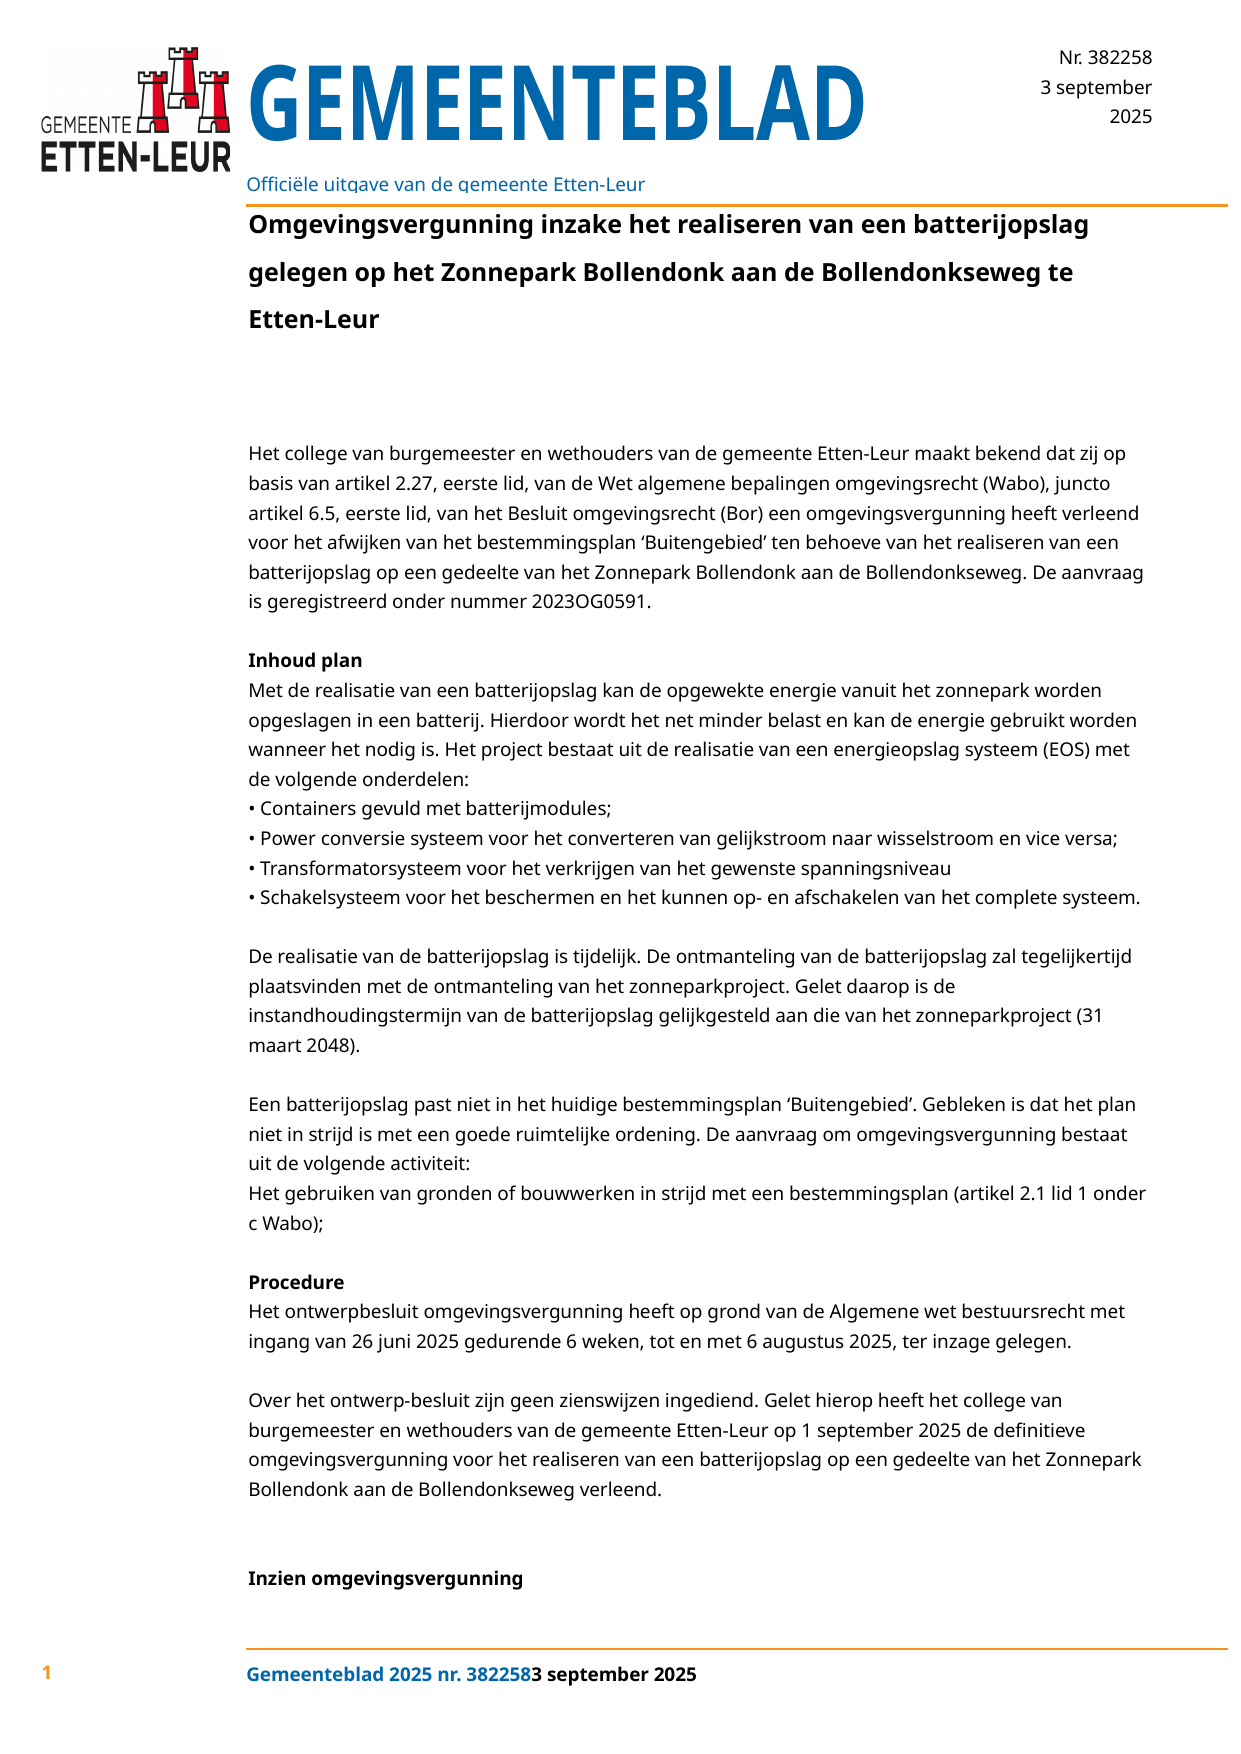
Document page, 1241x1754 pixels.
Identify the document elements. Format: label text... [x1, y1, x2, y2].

text • Schakelsysteem voor het beschermen en het kunnen op- en afschakelen van het complete systeem. [248, 884, 1152, 910]
text Het ontwerpbesluit omgevingsvergunning heeft op grond van de Algemene wet bestuursrecht met ingang van 26 juni 2025 gedurende 6 weken, tot en met 6 augustus 2025, ter inzage gelegen. [248, 1298, 1152, 1354]
text • Power conversie systeem voor het converteren van gelijkstroom naar wisselstroom en vice versa; [248, 825, 1152, 851]
text Procedure [248, 1269, 1152, 1294]
text Een batterijopslag past niet in het huidige bestemmingsplan ‘Buitengebied’. Gebleken is dat het plan niet in strijd is met een goede ruimtelijke ordening. De aanvraag om omgevingsvergunning bestaat uit de volgende activiteit: [248, 1091, 1152, 1176]
text Inhoud plan [248, 648, 1152, 673]
picture [41, 47, 231, 172]
text De realisatie van de batterijopslag is tijdelijk. De ontmanteling van de batterijopslag zal tegelijkertijd plaatsvinden met de ontmanteling van het zonneparkproject. Gelet daarop is de instandhoudingstermijn van de batterijopslag gelijkgesteld aan die van het zonneparkproject (31 maart 2048). [248, 943, 1152, 1058]
text Het gebruiken van gronden of bouwwerken in strijd met een bestemmingsplan (artikel 2.1 lid 1 onder c Wabo); [248, 1180, 1152, 1235]
text Omgevingsvergunning inzake het realiseren van een batterijopslag gelegen op het Zonnepark Bollendonk aan de Bollendonkseweg te Etten-Leur [248, 207, 1152, 336]
text • Containers gevuld met batterijmodules; [248, 796, 1152, 821]
text Over het ontwerp-besluit zijn geen zienswijzen ingediend. Gelet hierop heeft het college van burgemeester en wethouders van de gemeente Etten-Leur op 1 september 2025 de definitieve omgevingsvergunning voor het realiseren van een batterijopslag op een gedeelte van het Zonnepark Bollendonk aan de Bollendonkseweg verleend. [248, 1387, 1152, 1502]
text Met de realisatie van een batterijopslag kan de opgewekte energie vanuit het zonnepark worden opgeslagen in een batterij. Hierdoor wordt het net minder belast en kan de energie gebruikt worden wanneer het nodig is. Het project bestaat uit de realisatie van een energieopslag systeem (EOS) met de volgende onderdelen: [248, 677, 1152, 792]
text Inzien omgevingsvergunning [248, 1565, 1152, 1590]
text Het college van burgemeester en wethouders van de gemeente Etten-Leur maakt bekend dat zij op basis van artikel 2.27, eerste lid, van de Wet algemene bepalingen omgevingsrecht (Wabo), juncto artikel 6.5, eerste lid, van het Besluit omgevingsrecht (Bor) een omgevingsvergunning heeft verleend voor het afwijken van het bestemmingsplan ‘Buitengebied’ ten behoeve van het realiseren van een batterijopslag op een gedeelte van het Zonnepark Bollendonk aan de Bollendonkseweg. De aanvraag is geregistreerd onder nummer 2023OG0591. [248, 441, 1152, 614]
text • Transformatorsysteem voor het verkrijgen van het gewenste spanningsniveau [248, 855, 1152, 880]
